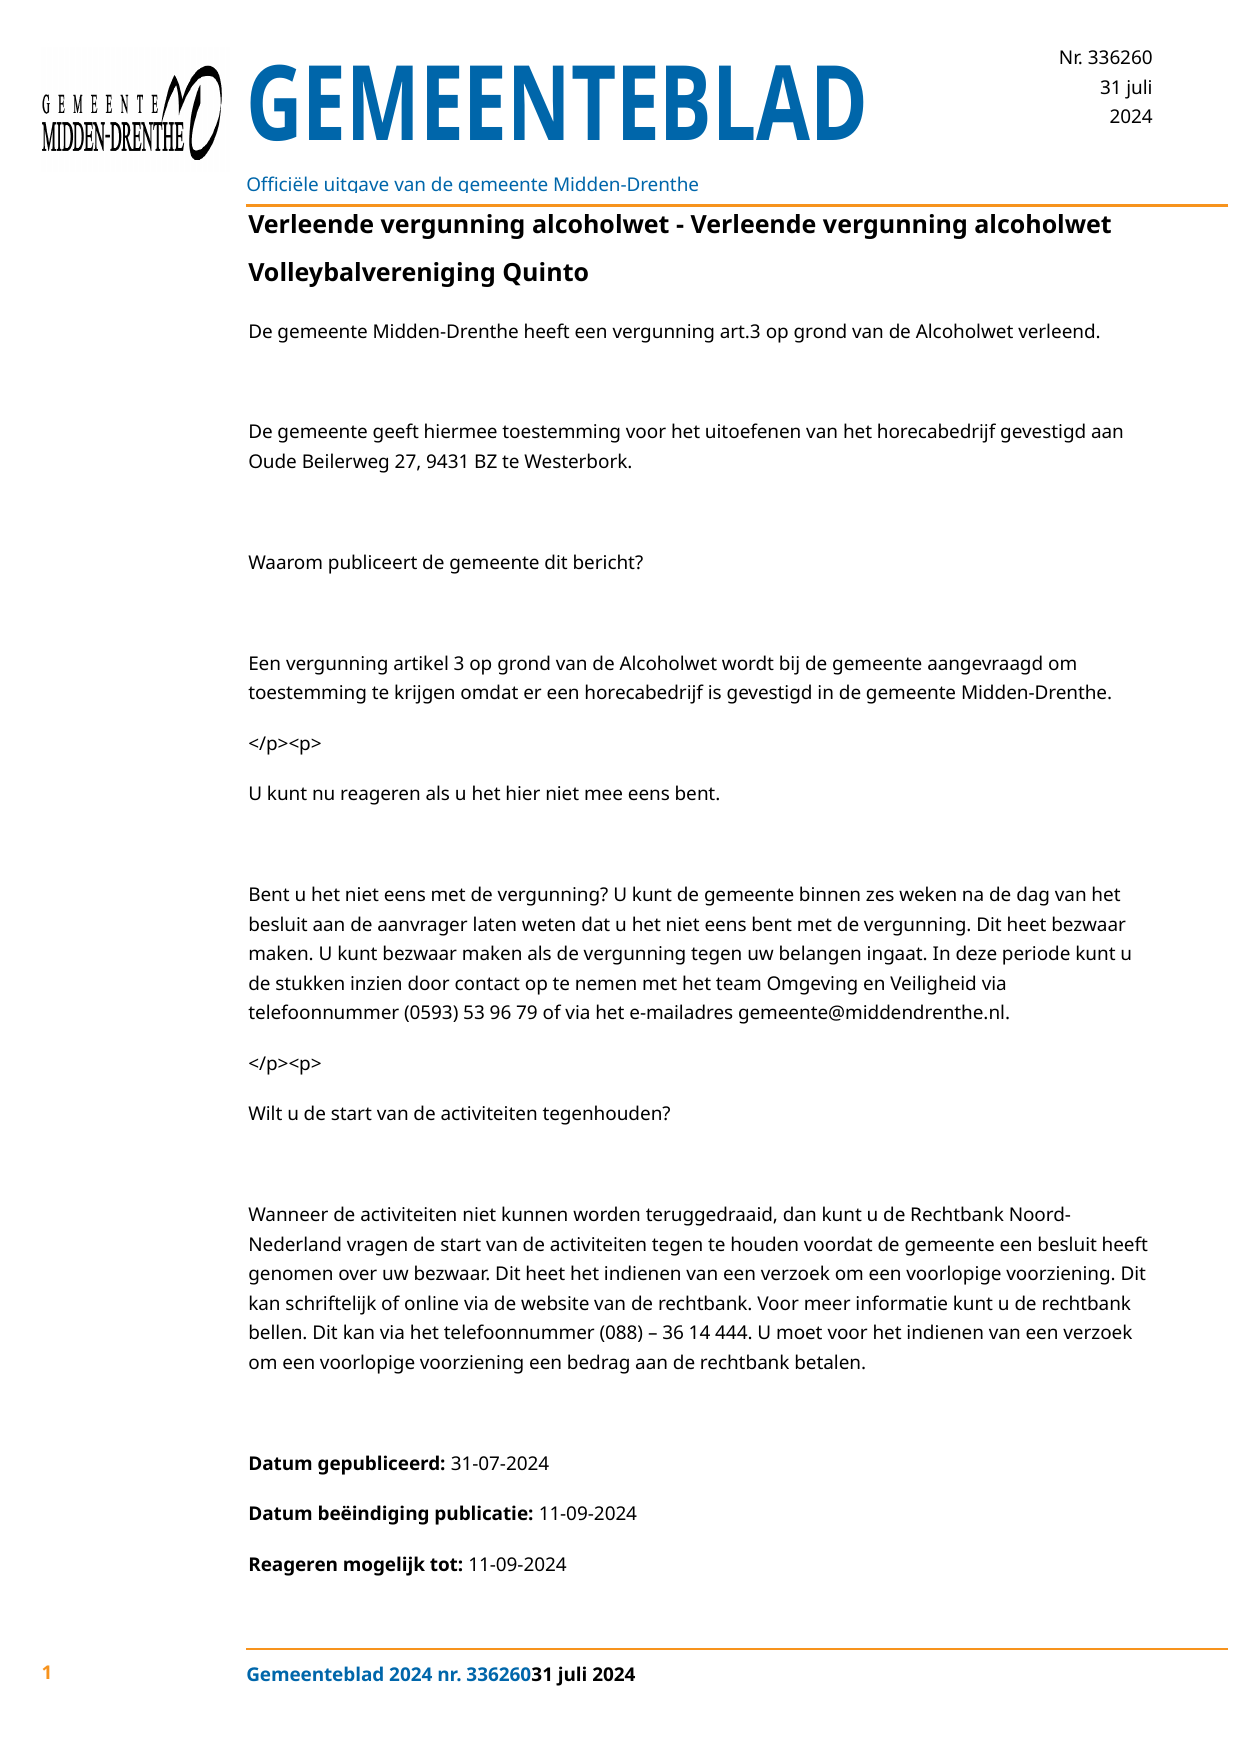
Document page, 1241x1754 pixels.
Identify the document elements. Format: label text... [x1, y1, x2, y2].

text De gemeente Midden-Drenthe heeft een vergunning art.3 op grond van de Alcoholwet verleend. [248, 318, 1152, 344]
text Wanneer de activiteiten niet kunnen worden teruggedraaid, dan kunt u de Rechtbank Noord-Nederland vragen de start van de activiteiten tegen te houden voordat de gemeente een besluit heeft genomen over uw bezwaar. Dit heet het indienen van een verzoek om een voorlopige voorziening. Dit kan schriftelijk of online via de website van de rechtbank. Voor meer informatie kunt u de rechtbank bellen. Dit kan via het telefoonnummer (088) – 36 14 444. U moet voor het indienen van een verzoek om een voorlopige voorziening een bedrag aan de rechtbank betalen. [248, 1201, 1152, 1375]
text Een vergunning artikel 3 op grond van de Alcoholwet wordt bij de gemeente aangevraagd om toestemming te krijgen omdat er een horecabedrijf is gevestigd in de gemeente Midden-Drenthe. [248, 650, 1152, 705]
text Wilt u de start van de activiteiten tegenhouden? [248, 1100, 1152, 1126]
text De gemeente geeft hiermee toestemming voor het uitoefenen van het horecabedrijf gevestigd aan Oude Beilerweg 27, 9431 BZ te Westerbork. [248, 419, 1152, 474]
text Reageren mogelijk tot: 11-09-2024 [248, 1551, 1152, 1577]
text Verleende vergunning alcoholwet - Verleende vergunning alcoholwet Volleybalvereniging Quinto [248, 207, 1152, 288]
text </p><p> [248, 1050, 1152, 1076]
text Datum gepubliceerd: 31-07-2024 [248, 1450, 1152, 1476]
text U kunt nu reageren als u het hier niet mee eens bent. [248, 780, 1152, 806]
text Bent u het niet eens met de vergunning? U kunt de gemeente binnen zes weken na de dag van het besluit aan de aanvrager laten weten dat u het niet eens bent met de vergunning. Dit heet bezwaar maken. U kunt bezwaar maken als de vergunning tegen uw belangen ingaat. In deze periode kunt u de stukken inzien door contact op te nemen met het team Omgeving en Veiligheid via telefoonnummer (0593) 53 96 79 of via het e-mailadres gemeente@middendrenthe.nl. [248, 881, 1152, 1025]
text Waarom publiceert de gemeente dit bericht? [248, 549, 1152, 575]
text Datum beëindiging publicatie: 11-09-2024 [248, 1500, 1152, 1526]
text </p><p> [248, 730, 1152, 756]
picture [41, 47, 231, 172]
